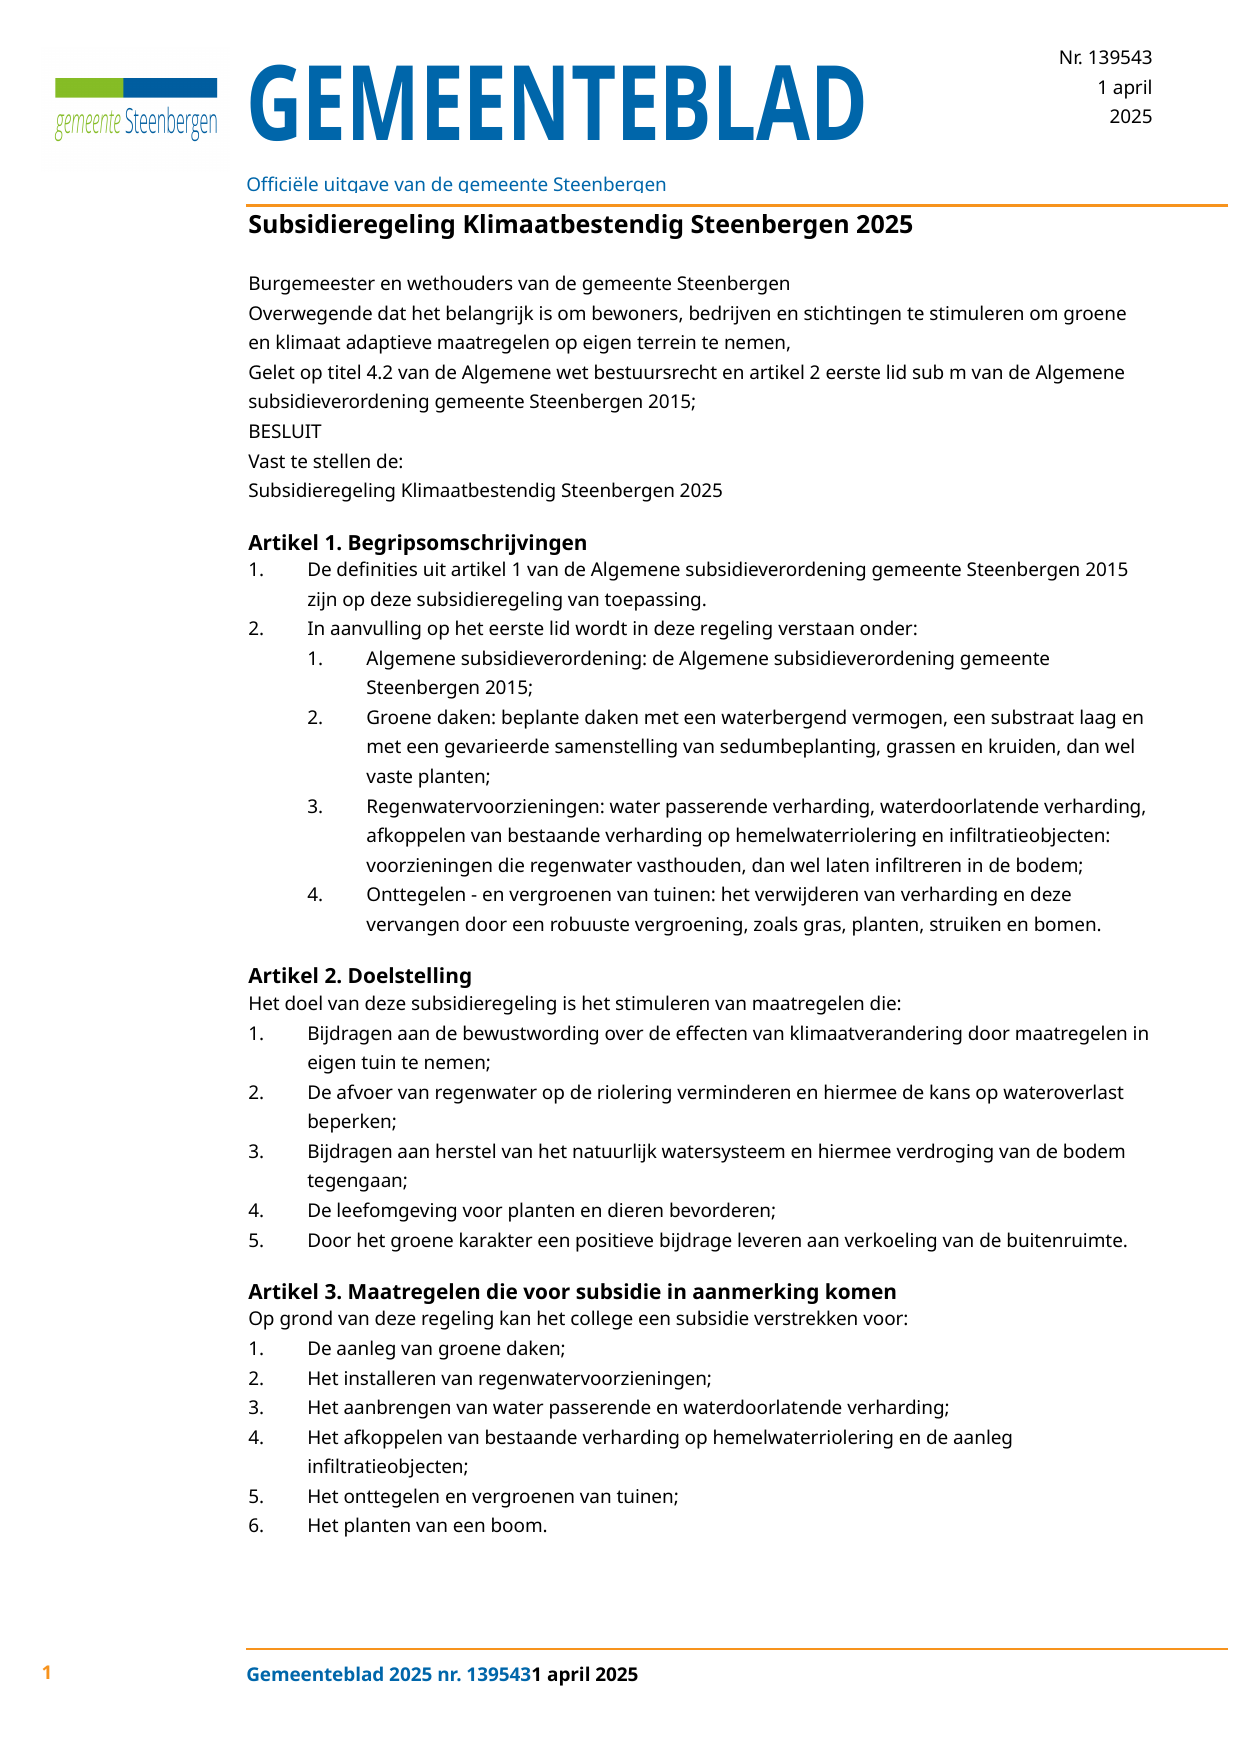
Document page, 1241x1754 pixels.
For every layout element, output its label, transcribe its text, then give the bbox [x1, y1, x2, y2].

list Bijdragen aan de bewustwording over de effecten van klimaatverandering door maatregelen in eigen tuin te nemen; [248, 1020, 1152, 1075]
list Onttegelen - en vergroenen van tuinen: het verwijderen van verharding en deze vervangen door een robuuste vergroening, zoals gras, planten, struiken en bomen. [307, 882, 1152, 937]
text Gelet op titel 4.2 van de Algemene wet bestuursrecht en artikel 2 eerste lid sub m van de Algemene subsidieverordening gemeente Steenbergen 2015; [248, 359, 1152, 414]
list De definities uit artikel 1 van de Algemene subsidieverordening gemeente Steenbergen 2015 zijn op deze subsidieregeling van toepassing. [248, 556, 1152, 612]
text Op grond van deze regeling kan het college een subsidie verstrekken voor: [248, 1306, 1152, 1331]
text Artikel 2. Doelstelling [248, 962, 1152, 990]
list Het onttegelen en vergroenen van tuinen; [248, 1483, 1152, 1509]
list Algemene subsidieverordening: de Algemene subsidieverordening gemeente Steenbergen 2015; [307, 645, 1152, 700]
list Regenwatervoorzieningen: water passerende verharding, waterdoorlatende verharding, afkoppelen van bestaande verharding op hemelwaterriolering en infiltratieobjecten: voorzieningen die regenwater vasthouden, dan wel laten infiltreren in de bodem; [307, 793, 1152, 878]
list De afvoer van regenwater op de riolering verminderen en hiermee de kans op wateroverlast beperken; [248, 1079, 1152, 1134]
text Artikel 3. Maatregelen die voor subsidie in aanmerking komen [248, 1277, 1152, 1306]
list Bijdragen aan herstel van het natuurlijk watersysteem en hiermee verdroging van de bodem tegengaan; [248, 1138, 1152, 1193]
list De aanleg van groene daken; [248, 1335, 1152, 1361]
list In aanvulling op het eerste lid wordt in deze regeling verstaan onder: [248, 615, 1152, 641]
list Het installeren van regenwatervoorzieningen; [248, 1365, 1152, 1391]
list Groene daken: beplante daken met een waterbergend vermogen, een substraat laag en met een gevarieerde samenstelling van sedumbeplanting, grassen en kruiden, dan wel vaste planten; [307, 704, 1152, 789]
text Vast te stellen de: [248, 448, 1152, 473]
text Subsidieregeling Klimaatbestendig Steenbergen 2025 [248, 207, 1152, 241]
list Het planten van een boom. [248, 1513, 1152, 1538]
list Door het groene karakter een positieve bijdrage leveren aan verkoeling van de buitenruimte. [248, 1227, 1152, 1252]
text BESLUIT [248, 418, 1152, 444]
text Artikel 1. Begripsomschrijvingen [248, 528, 1152, 556]
list Het aanbrengen van water passerende en waterdoorlatende verharding; [248, 1394, 1152, 1420]
text Overwegende dat het belangrijk is om bewoners, bedrijven en stichtingen te stimuleren om groene en klimaat adaptieve maatregelen op eigen terrein te nemen, [248, 300, 1152, 355]
text Subsidieregeling Klimaatbestendig Steenbergen 2025 [248, 477, 1152, 503]
list De leefomgeving voor planten en dieren bevorderen; [248, 1197, 1152, 1223]
text Het doel van deze subsidieregeling is het stimuleren van maatregelen die: [248, 990, 1152, 1016]
list Het afkoppelen van bestaande verharding op hemelwaterriolering en de aanleg infiltratieobjecten; [248, 1424, 1152, 1479]
picture [41, 47, 231, 172]
text Burgemeester en wethouders van de gemeente Steenbergen [248, 270, 1152, 296]
